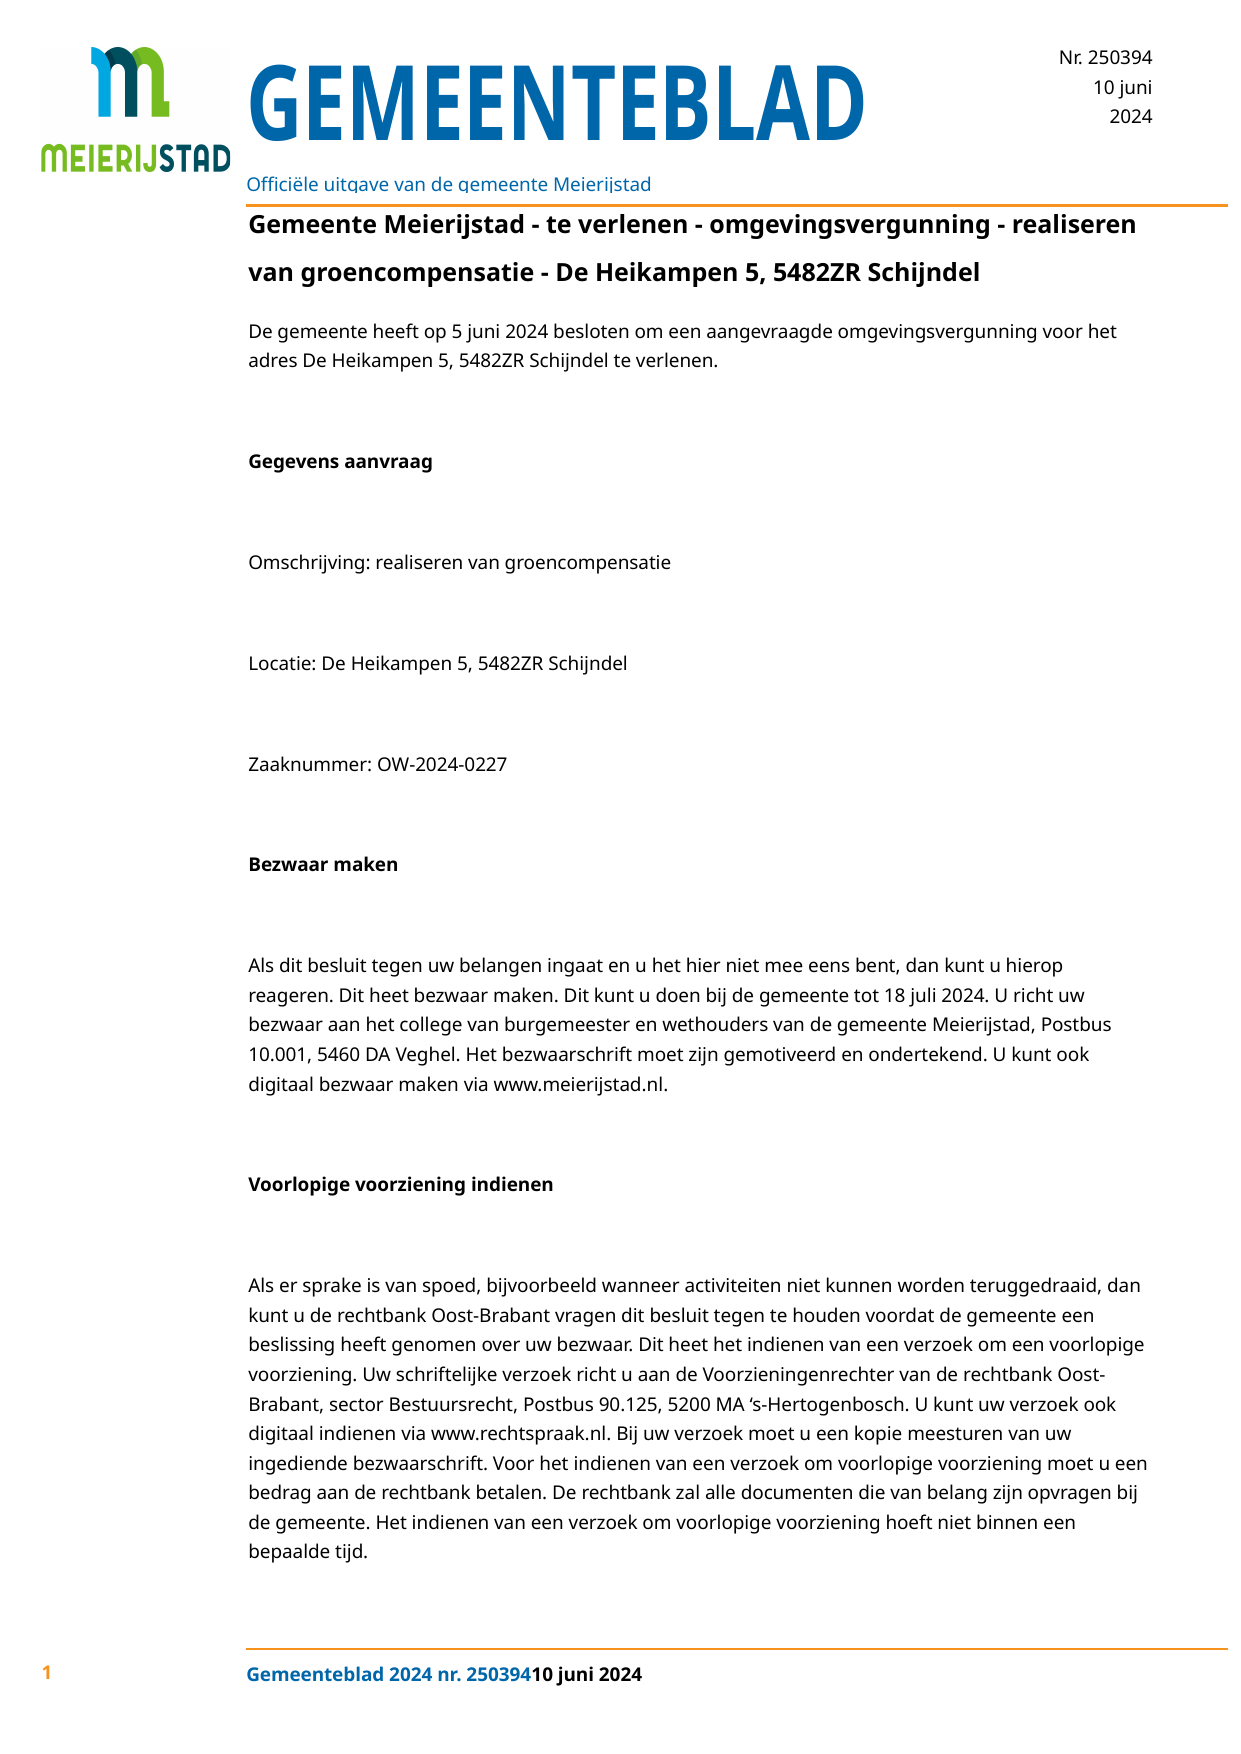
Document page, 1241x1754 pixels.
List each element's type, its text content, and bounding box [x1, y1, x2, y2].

text Zaaknummer: OW-2024-0227 [248, 751, 1152, 777]
text Gemeente Meierijstad - te verlenen - omgevingsvergunning - realiseren van groencompensatie - De Heikampen 5, 5482ZR Schijndel [248, 207, 1152, 288]
text Gegevens aanvraag [248, 448, 1152, 474]
picture [41, 47, 231, 172]
text Als er sprake is van spoed, bijvoorbeeld wanneer activiteiten niet kunnen worden teruggedraaid, dan kunt u de rechtbank Oost-Brabant vragen dit besluit tegen te houden voordat de gemeente een beslissing heeft genomen over uw bezwaar. Dit heet het indienen van een verzoek om een voorlopige voorziening. Uw schriftelijke verzoek richt u aan de Voorzieningenrechter van de rechtbank Oost-Brabant, sector Bestuursrecht, Postbus 90.125, 5200 MA ‘s-Hertogenbosch. U kunt uw verzoek ook digitaal indienen via www.rechtspraak.nl. Bij uw verzoek moet u een kopie meesturen van uw ingediende bezwaarschrift. Voor het indienen van een verzoek om voorlopige voorziening moet u een bedrag aan de rechtbank betalen. De rechtbank zal alle documenten die van belang zijn opvragen bij de gemeente. Het indienen van een verzoek om voorlopige voorziening hoeft niet binnen een bepaalde tijd. [248, 1272, 1152, 1564]
text Omschrijving: realiseren van groencompensatie [248, 549, 1152, 575]
text Bezwaar maken [248, 852, 1152, 877]
text Voorlopige voorziening indienen [248, 1172, 1152, 1197]
text Locatie: De Heikampen 5, 5482ZR Schijndel [248, 650, 1152, 676]
text De gemeente heeft op 5 juni 2024 besloten om een aangevraagde omgevingsvergunning voor het adres De Heikampen 5, 5482ZR Schijndel te verlenen. [248, 318, 1152, 373]
text Als dit besluit tegen uw belangen ingaat en u het hier niet mee eens bent, dan kunt u hierop reageren. Dit heet bezwaar maken. Dit kunt u doen bij de gemeente tot 18 juli 2024. U richt uw bezwaar aan het college van burgemeester en wethouders van de gemeente Meierijstad, Postbus 10.001, 5460 DA Veghel. Het bezwaarschrift moet zijn gemotiveerd en ondertekend. U kunt ook digitaal bezwaar maken via www.meierijstad.nl. [248, 952, 1152, 1097]
